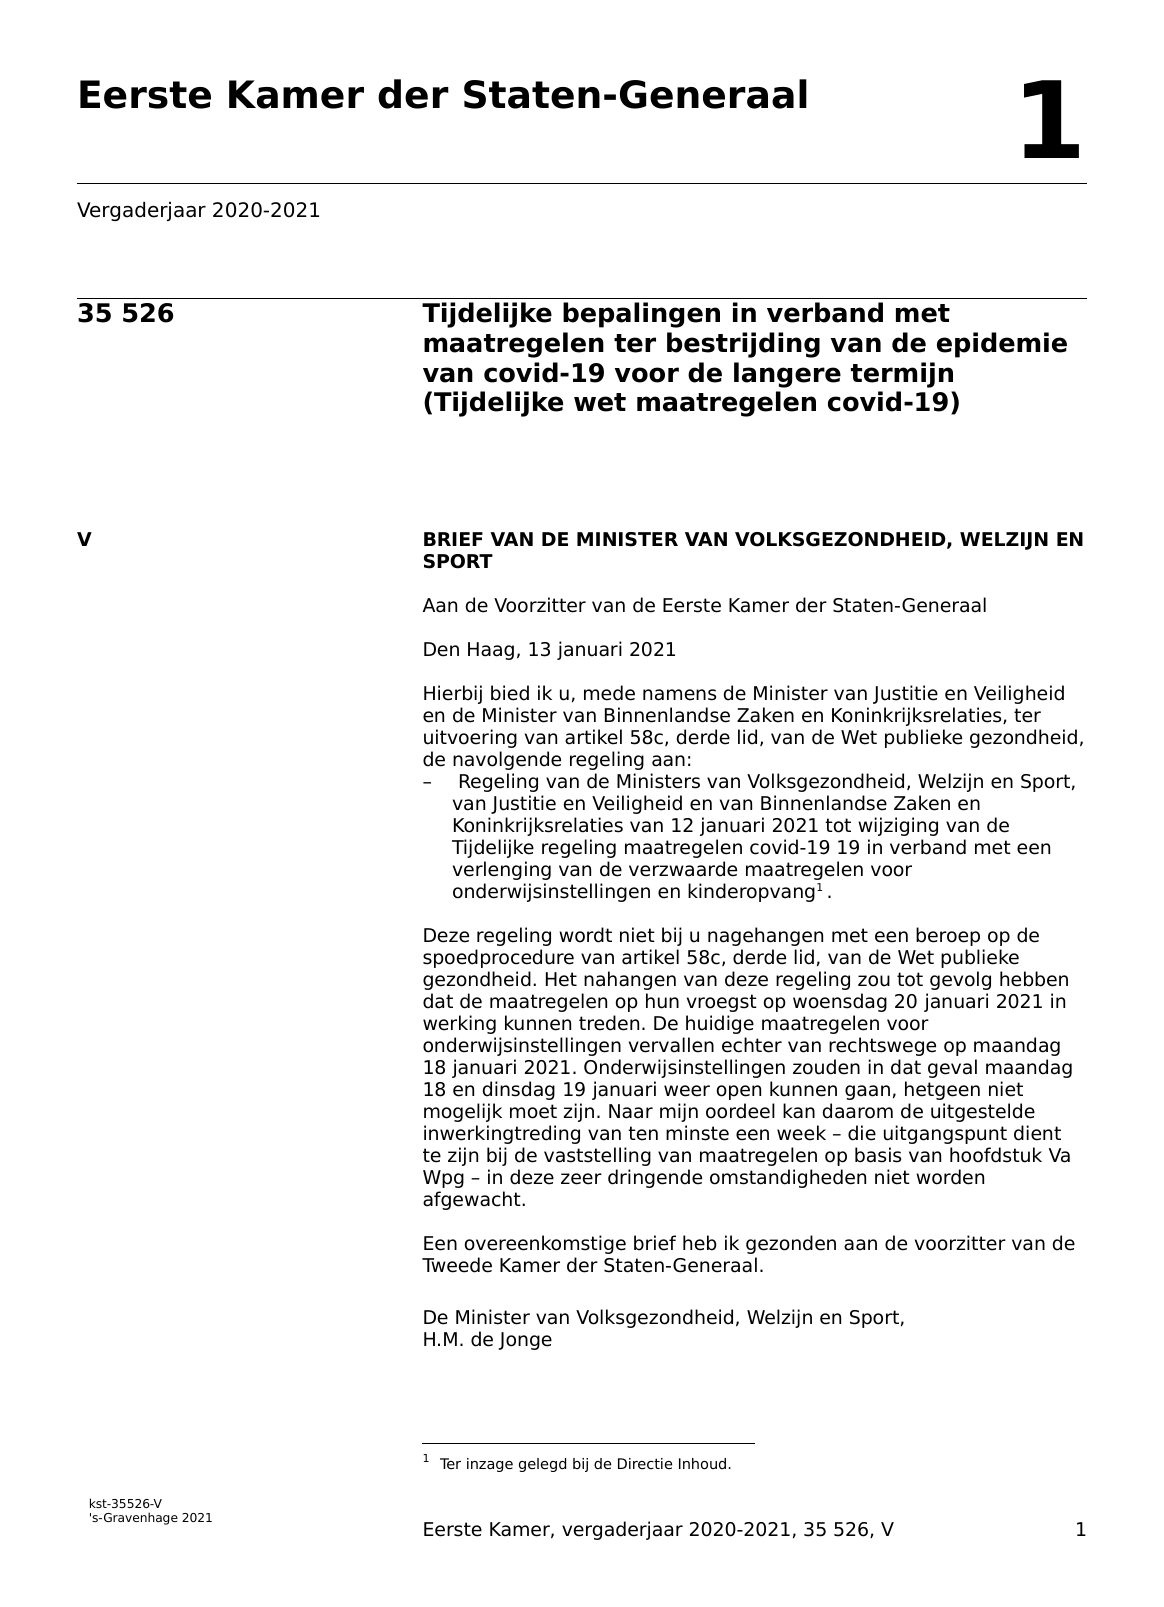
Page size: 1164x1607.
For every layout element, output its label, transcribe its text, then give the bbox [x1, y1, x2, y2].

subtitle 35 526 Tijdelijke bepalingen in verband met maatregelen ter bestrijding van de epidemie van covid-19 voor de langere termijn (Tijdelijke wet maatregelen covid-19) [77, 299, 1087, 418]
text – Regeling van de Ministers van Volksgezondheid, Welzijn en Sport, van Justitie en Veiligheid en van Binnenlandse Zaken en Koninkrijksrelaties van 12 januari 2021 tot wijziging van de Tijdelijke regeling maatregelen covid-19 19 in verband met een verlenging van de verzwaarde maatregelen voor onderwijsinstellingen en kinderopvang. [422, 771, 1087, 903]
table_cell Vergaderjaar 2020-2021 [77, 184, 1087, 298]
text 's-Gravenhage 2021 [88, 1511, 323, 1525]
table_header Eerste Kamer der Staten-Generaal [77, 59, 886, 183]
text Den Haag, 13 januari 2021 [422, 639, 1087, 661]
text Een overeenkomstige brief heb ik gezonden aan de voorzitter van de Tweede Kamer der Staten-Generaal. [422, 1233, 1087, 1277]
text Ter inzage gelegd bij de Directie Inhoud. [422, 1452, 1087, 1474]
text Aan de Voorzitter van de Eerste Kamer der Staten-Generaal [422, 595, 1087, 617]
subtitle V BRIEF VAN DE MINISTER VAN VOLKSGEZONDHEID, WELZIJN EN SPORT [77, 529, 1087, 573]
text Deze regeling wordt niet bij u nagehangen met een beroep op de spoedprocedure van artikel 58c, derde lid, van de Wet publieke gezondheid. Het nahangen van deze regeling zou tot gevolg hebben dat de maatregelen op hun vroegst op woensdag 20 januari 2021 in werking kunnen treden. De huidige maatregelen voor onderwijsinstellingen vervallen echter van rechtswege op maandag 18 januari 2021. Onderwijsinstellingen zouden in dat geval maandag 18 en dinsdag 19 januari weer open kunnen gaan, hetgeen niet mogelijk moet zijn. Naar mijn oordeel kan daarom de uitgestelde inwerkingtreding van ten minste een week – die uitgangspunt dient te zijn bij de vaststelling van maatregelen op basis van hoofdstuk Va Wpg – in deze zeer dringende omstandigheden niet worden afgewacht. [422, 925, 1087, 1211]
text Hierbij bied ik u, mede namens de Minister van Justitie en Veiligheid en de Minister van Binnenlandse Zaken en Koninkrijksrelaties, ter uitvoering van artikel 58c, derde lid, van de Wet publieke gezondheid, de navolgende regeling aan: [422, 683, 1087, 771]
table_header 1 [886, 59, 1087, 183]
text kst-35526-V [88, 1497, 323, 1511]
text De Minister van Volksgezondheid, Welzijn en Sport, H.M. de Jonge [422, 1307, 1087, 1351]
